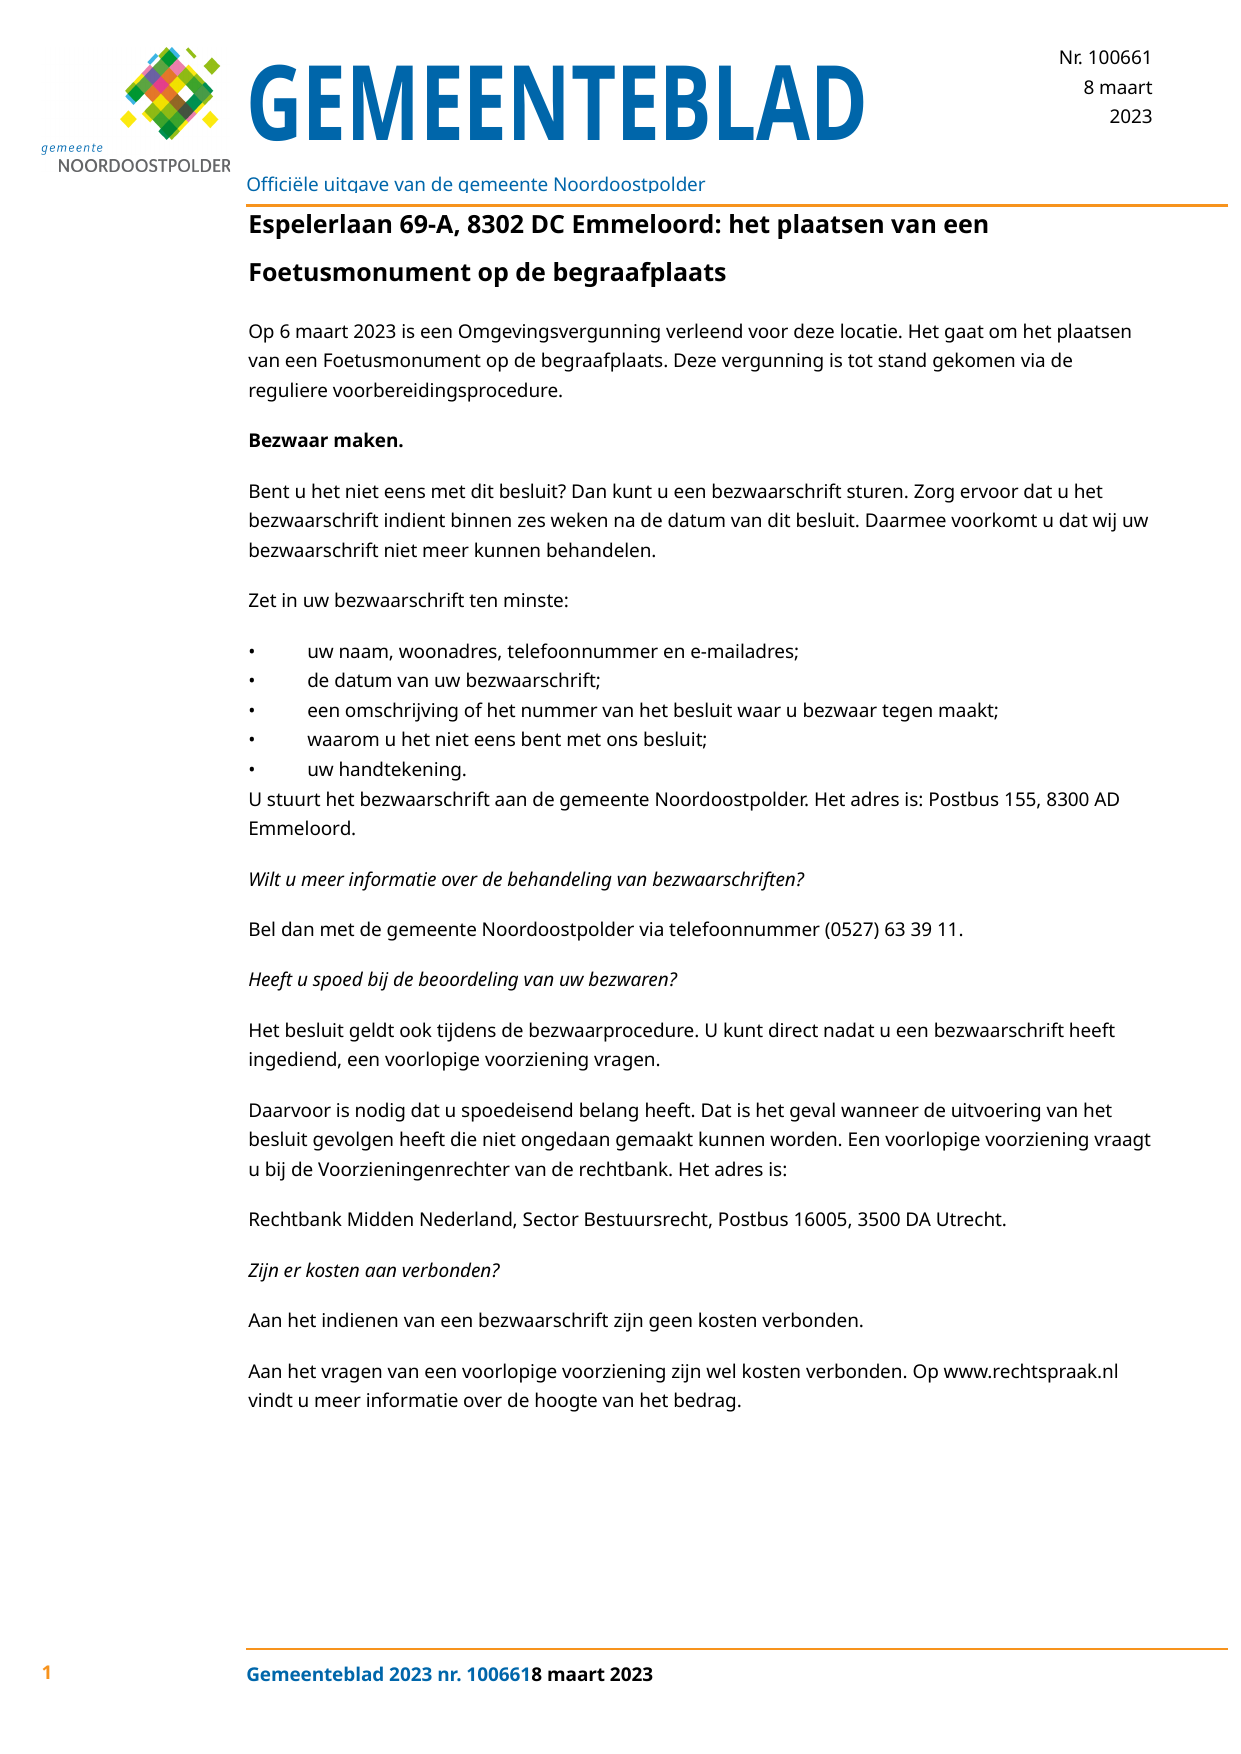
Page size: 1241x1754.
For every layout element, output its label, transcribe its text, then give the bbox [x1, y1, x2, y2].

picture [41, 47, 231, 172]
text Espelerlaan 69-A, 8302 DC Emmeloord: het plaatsen van een Foetusmonument op de begraafplaats [248, 207, 1152, 288]
text Op 6 maart 2023 is een Omgevingsvergunning verleend voor deze locatie. Het gaat om het plaatsen van een Foetusmonument op de begraafplaats. Deze vergunning is tot stand gekomen via de reguliere voorbereidingsprocedure. [248, 318, 1152, 403]
text Bezwaar maken. [248, 427, 1152, 453]
text Aan het indienen van een bezwaarschrift zijn geen kosten verbonden. [248, 1307, 1152, 1333]
text Het besluit geldt ook tijdens de bezwaarprocedure. U kunt direct nadat u een bezwaarschrift heeft ingediend, een voorlopige voorziening vragen. [248, 1017, 1152, 1072]
text Aan het vragen van een voorlopige voorziening zijn wel kosten verbonden. Op www.rechtspraak.nl vindt u meer informatie over de hoogte van het bedrag. [248, 1358, 1152, 1413]
text Zet in uw bezwaarschrift ten minste: [248, 587, 1152, 613]
text Bel dan met de gemeente Noordoostpolder via telefoonnummer (0527) 63 39 11. [248, 916, 1152, 942]
list de datum van uw bezwaarschrift; [248, 667, 1152, 693]
text Zijn er kosten aan verbonden? [248, 1257, 1152, 1283]
list waarom u het niet eens bent met ons besluit; [248, 727, 1152, 752]
text Wilt u meer informatie over de behandeling van bezwaarschriften? [248, 866, 1152, 892]
list uw handtekening. [248, 756, 1152, 782]
text Bent u het niet eens met dit besluit? Dan kunt u een bezwaarschrift sturen. Zorg ervoor dat u het bezwaarschrift indient binnen zes weken na de datum van dit besluit. Daarmee voorkomt u dat wij uw bezwaarschrift niet meer kunnen behandelen. [248, 478, 1152, 563]
list uw naam, woonadres, telefoonnummer en e-mailadres; [248, 638, 1152, 664]
list een omschrijving of het nummer van het besluit waar u bezwaar tegen maakt; [248, 697, 1152, 723]
text Rechtbank Midden Nederland, Sector Bestuursrecht, Postbus 16005, 3500 DA Utrecht. [248, 1207, 1152, 1232]
text Heeft u spoed bij de beoordeling van uw bezwaren? [248, 967, 1152, 992]
text U stuurt het bezwaarschrift aan de gemeente Noordoostpolder. Het adres is: Postbus 155, 8300 AD Emmeloord. [248, 786, 1152, 841]
text Daarvoor is nodig dat u spoedeisend belang heeft. Dat is het geval wanneer de uitvoering van het besluit gevolgen heeft die niet ongedaan gemaakt kunnen worden. Een voorlopige voorziening vraagt u bij de Voorzieningenrechter van de rechtbank. Het adres is: [248, 1097, 1152, 1182]
